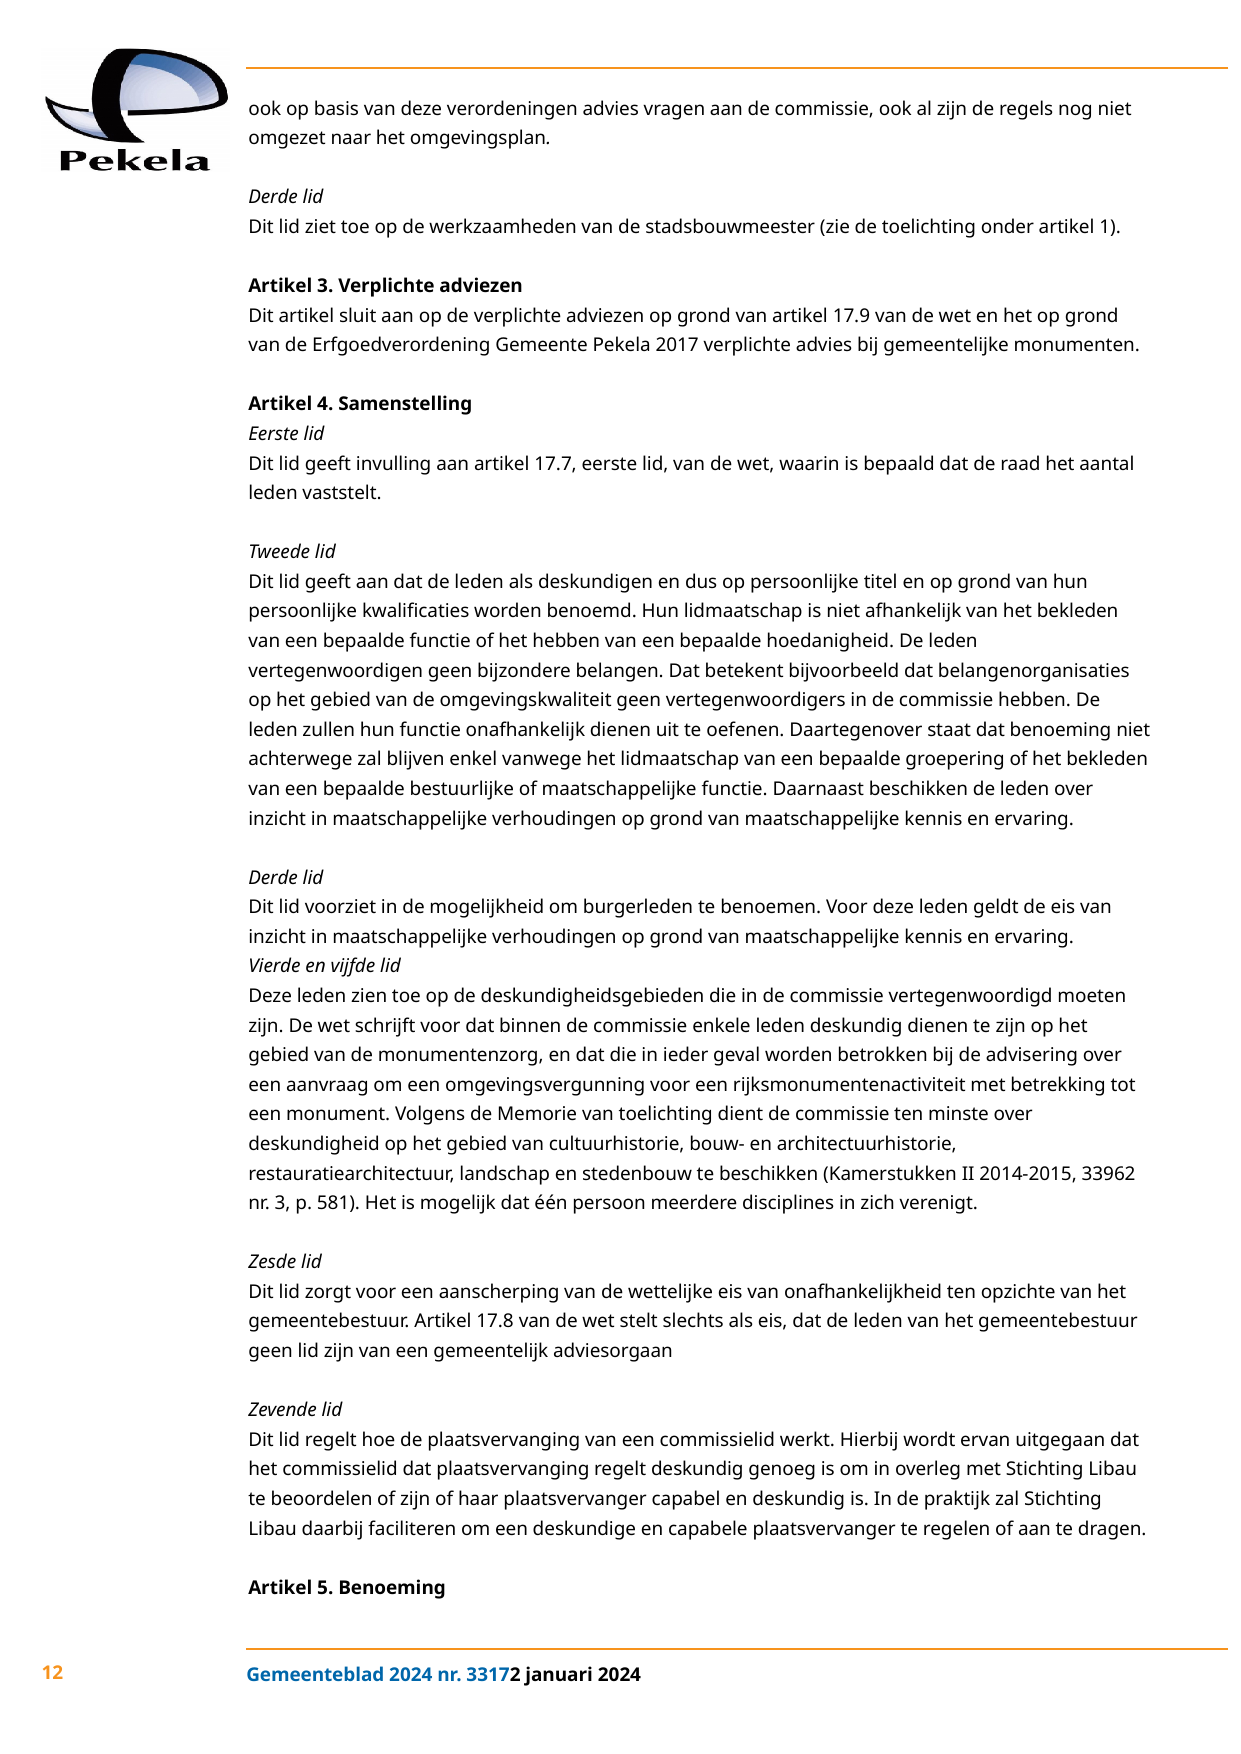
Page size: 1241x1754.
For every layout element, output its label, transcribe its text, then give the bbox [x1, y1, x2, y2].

text Dit lid ziet toe op de werkzaamheden van de stadsbouwmeester (zie de toelichting onder artikel 1). [248, 213, 1152, 239]
text Eerste lid [248, 420, 1152, 446]
text Vierde en vijfde lid [248, 953, 1152, 978]
text ook op basis van deze verordeningen advies vragen aan de commissie, ook al zijn de regels nog niet omgezet naar het omgevingsplan. [248, 95, 1152, 150]
text Derde lid [248, 183, 1152, 209]
text Artikel 3. Verplichte adviezen [248, 272, 1152, 298]
text Tweede lid [248, 538, 1152, 564]
text Dit artikel sluit aan op de verplichte adviezen op grond van artikel 17.9 van de wet en het op grond van de Erfgoedverordening Gemeente Pekela 2017 verplichte advies bij gemeentelijke monumenten. [248, 302, 1152, 357]
text Artikel 4. Samenstelling [248, 391, 1152, 416]
text Zevende lid [248, 1396, 1152, 1422]
text Artikel 5. Benoeming [248, 1574, 1152, 1600]
text Deze leden zien toe op de deskundigheidsgebieden die in de commissie vertegenwoordigd moeten zijn. De wet schrijft voor dat binnen de commissie enkele leden deskundig dienen te zijn op het gebied van de monumentenzorg, en dat die in ieder geval worden betrokken bij de advisering over een aanvraag om een omgevingsvergunning voor een rijksmonumentenactiviteit met betrekking tot een monument. Volgens de Memorie van toelichting dient de commissie ten minste over deskundigheid op het gebied van cultuurhistorie, bouw- en architectuurhistorie, restauratiearchitectuur, landschap en stedenbouw te beschikken (Kamerstukken II 2014-2015, 33962 nr. 3, p. 581). Het is mogelijk dat één persoon meerdere disciplines in zich verenigt. [248, 982, 1152, 1215]
text Zesde lid [248, 1248, 1152, 1274]
text Dit lid geeft aan dat de leden als deskundigen en dus op persoonlijke titel en op grond van hun persoonlijke kwalificaties worden benoemd. Hun lidmaatschap is niet afhankelijk van het bekleden van een bepaalde functie of het hebben van een bepaalde hoedanigheid. De leden vertegenwoordigen geen bijzondere belangen. Dat betekent bijvoorbeeld dat belangenorganisaties op het gebied van de omgevingskwaliteit geen vertegenwoordigers in de commissie hebben. De leden zullen hun functie onafhankelijk dienen uit te oefenen. Daartegenover staat dat benoeming niet achterwege zal blijven enkel vanwege het lidmaatschap van een bepaalde groepering of het bekleden van een bepaalde bestuurlijke of maatschappelijke functie. Daarnaast beschikken de leden over inzicht in maatschappelijke verhoudingen op grond van maatschappelijke kennis en ervaring. [248, 568, 1152, 831]
text Dit lid voorziet in de mogelijkheid om burgerleden te benoemen. Voor deze leden geldt de eis van inzicht in maatschappelijke verhoudingen op grond van maatschappelijke kennis en ervaring. [248, 893, 1152, 949]
text Dit lid regelt hoe de plaatsvervanging van een commissielid werkt. Hierbij wordt ervan uitgegaan dat het commissielid dat plaatsvervanging regelt deskundig genoeg is om in overleg met Stichting Libau te beoordelen of zijn of haar plaatsvervanger capabel en deskundig is. In de praktijk zal Stichting Libau daarbij faciliteren om een deskundige en capabele plaatsvervanger te regelen of aan te dragen. [248, 1426, 1152, 1541]
text Derde lid [248, 864, 1152, 890]
text Dit lid zorgt voor een aanscherping van de wettelijke eis van onafhankelijkheid ten opzichte van het gemeentebestuur. Artikel 17.8 van de wet stelt slechts als eis, dat de leden van het gemeentebestuur geen lid zijn van een gemeentelijk adviesorgaan [248, 1278, 1152, 1363]
picture [41, 47, 231, 172]
text Dit lid geeft invulling aan artikel 17.7, eerste lid, van de wet, waarin is bepaald dat de raad het aantal leden vaststelt. [248, 450, 1152, 505]
